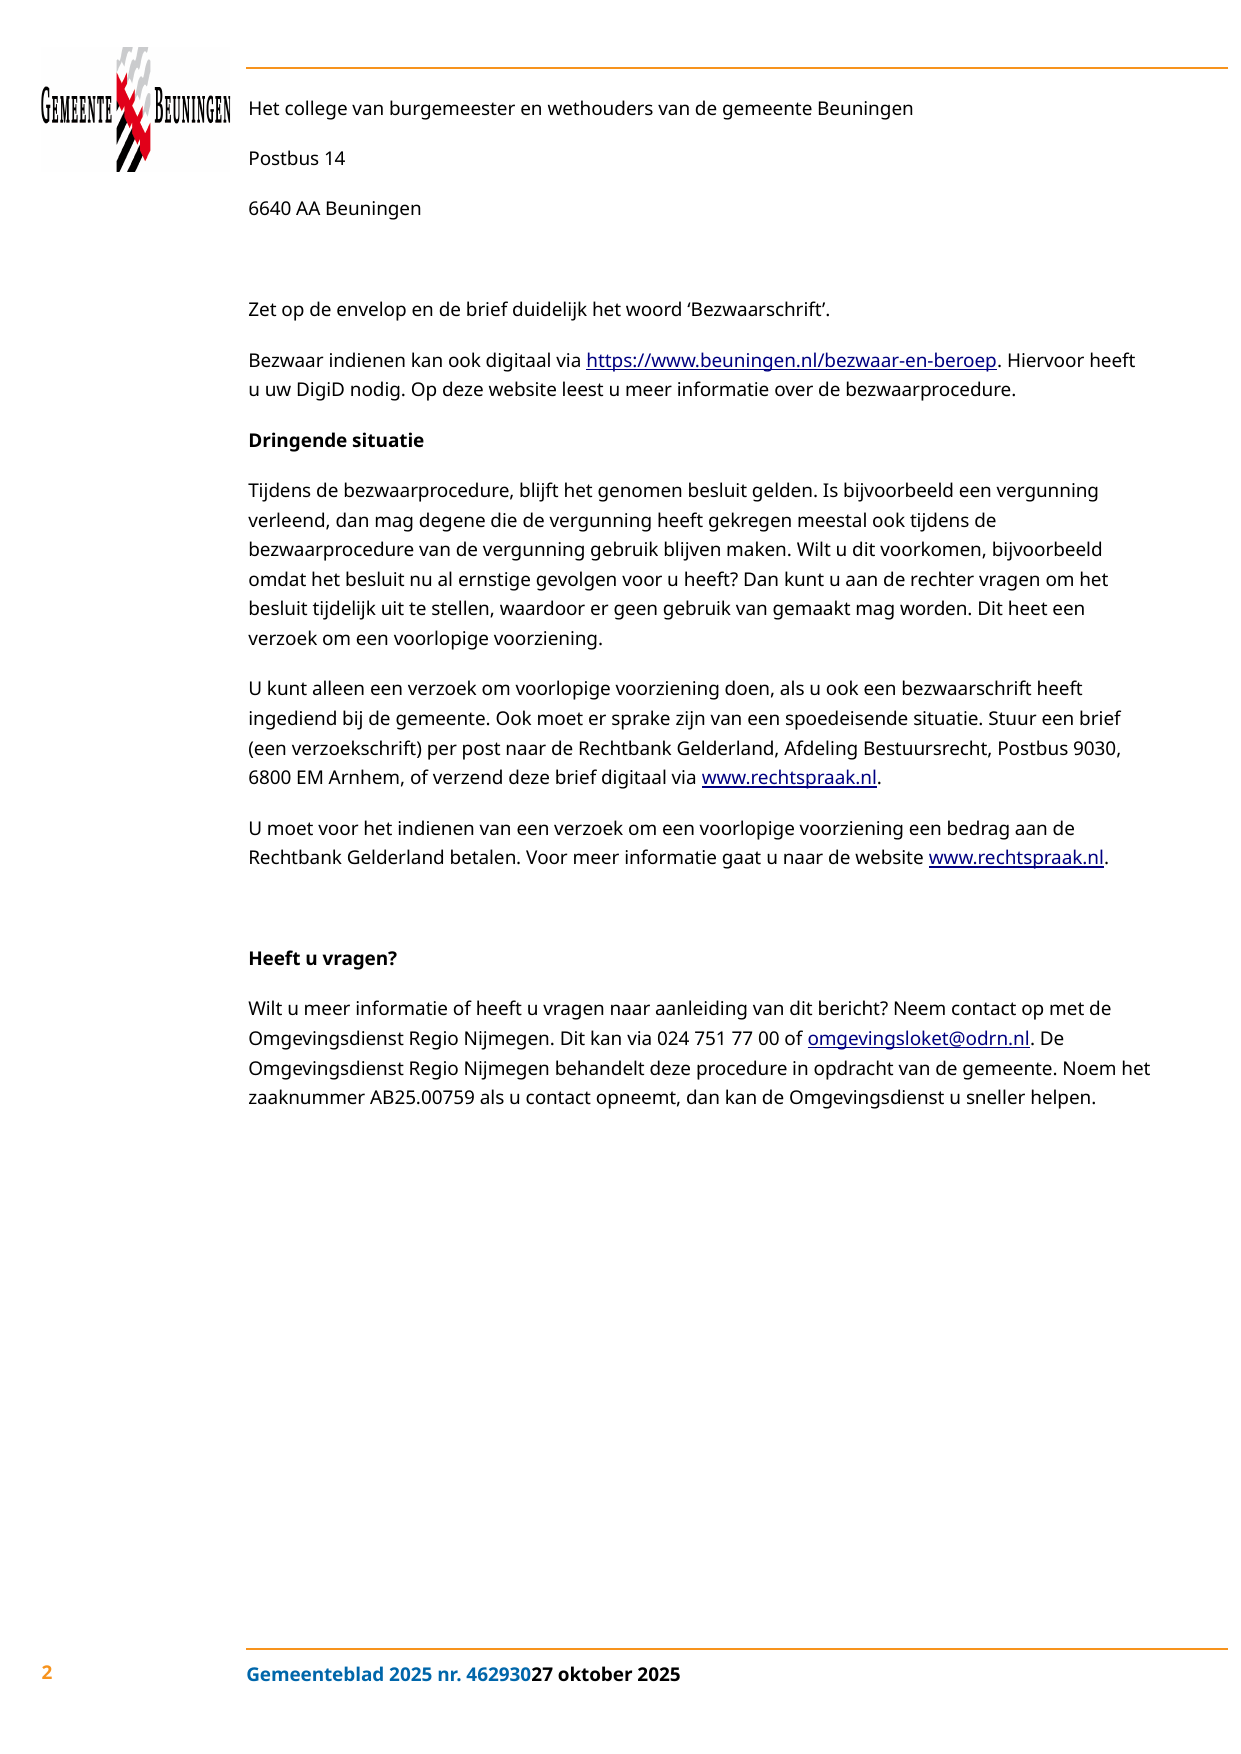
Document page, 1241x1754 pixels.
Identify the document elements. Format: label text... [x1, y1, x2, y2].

picture [41, 47, 231, 172]
text Postbus 14 [248, 145, 1152, 171]
text U kunt alleen een verzoek om voorlopige voorziening doen, als u ook een bezwaarschrift heeft ingediend bij de gemeente. Ook moet er sprake zijn van een spoedeisende situatie. Stuur een brief (een verzoekschrift) per post naar de Rechtbank Gelderland, Afdeling Bestuursrecht, Postbus 9030, 6800 EM Arnhem, of verzend deze brief digitaal via www.rechtspraak.nl. [248, 676, 1152, 790]
text Dringende situatie [248, 427, 1152, 453]
text U moet voor het indienen van een verzoek om een voorlopige voorziening een bedrag aan de Rechtbank Gelderland betalen. Voor meer informatie gaat u naar de website www.rechtspraak.nl. [248, 815, 1152, 870]
text Zet op de envelop en de brief duidelijk het woord ‘Bezwaarschrift’. [248, 296, 1152, 322]
text Bezwaar indienen kan ook digitaal via https://www.beuningen.nl/bezwaar-en-beroep. Hiervoor heeft u uw DigiD nodig. Op deze website leest u meer informatie over de bezwaarprocedure. [248, 347, 1152, 402]
text Tijdens de bezwaarprocedure, blijft het genomen besluit gelden. Is bijvoorbeeld een vergunning verleend, dan mag degene die de vergunning heeft gekregen meestal ook tijdens de bezwaarprocedure van de vergunning gebruik blijven maken. Wilt u dit voorkomen, bijvoorbeeld omdat het besluit nu al ernstige gevolgen voor u heeft? Dan kunt u aan de rechter vragen om het besluit tijdelijk uit te stellen, waardoor er geen gebruik van gemaakt mag worden. Dit heet een verzoek om een voorlopige voorziening. [248, 477, 1152, 651]
text Het college van burgemeester en wethouders van de gemeente Beuningen [248, 95, 1152, 121]
text Heeft u vragen? [248, 945, 1152, 971]
text Wilt u meer informatie of heeft u vragen naar aanleiding van dit bericht? Neem contact op met de Omgevingsdienst Regio Nijmegen. Dit kan via 024 751 77 00 of omgevingsloket@odrn.nl. De Omgevingsdienst Regio Nijmegen behandelt deze procedure in opdracht van de gemeente. Noem het zaaknummer AB25.00759 als u contact opneemt, dan kan de Omgevingsdienst u sneller helpen. [248, 996, 1152, 1110]
text 6640 AA Beuningen [248, 196, 1152, 221]
